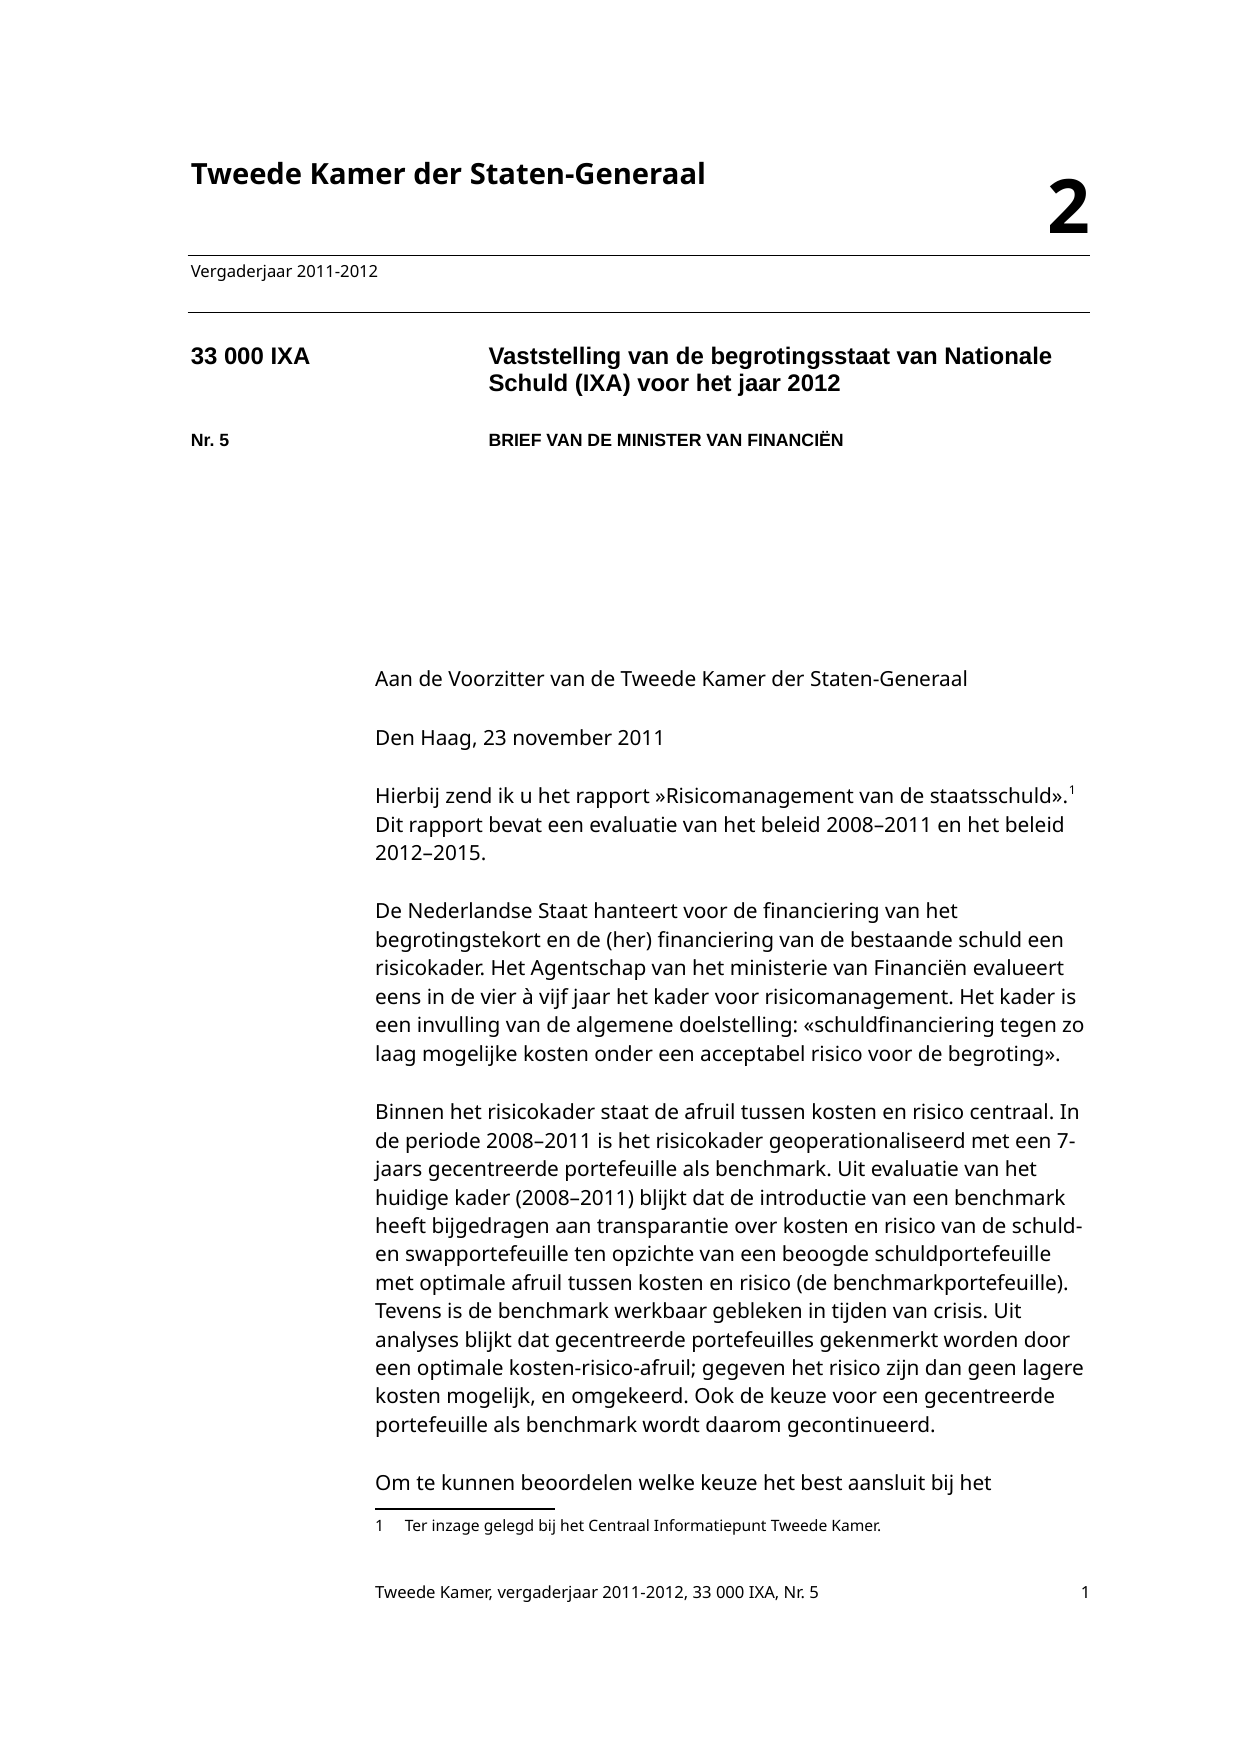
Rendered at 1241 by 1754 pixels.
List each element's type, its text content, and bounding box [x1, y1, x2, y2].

text Aan de Voorzitter van de Tweede Kamer der Staten-Generaal [375, 664, 1090, 693]
text De Nederlandse Staat hanteert voor de financiering van het begrotingstekort en de (her) financiering van de bestaande schuld een risicokader. Het Agentschap van het ministerie van Financiën evalueert eens in de vier à vijf jaar het kader voor risicomanagement. Het kader is een invulling van de algemene doelstelling: «schuldfinanciering tegen zo laag mogelijke kosten onder een acceptabel risico voor de begroting». [375, 897, 1090, 1067]
table_cell BRIEF VAN DE MINISTER VAN FINANCIËN [485, 427, 1090, 546]
table_cell 33 000 IXA [188, 339, 485, 427]
text Om te kunnen beoordelen welke keuze het best aansluit bij het [375, 1468, 1090, 1497]
text Dit rapport bevat een evaluatie van het beleid 2008–2011 en het beleid 2012–2015. [375, 810, 1090, 867]
table_cell [188, 313, 485, 339]
text Binnen het risicokader staat de afruil tussen kosten en risico centraal. In de periode 2008–2011 is het risicokader geoperationaliseerd met een 7-jaars gecentreerde portefeuille als benchmark. Uit evaluatie van het huidige kader (2008–2011) blijkt dat de introductie van een benchmark heeft bijgedragen aan transparantie over kosten en risico van de schuld- en swapportefeuille ten opzichte van een beoogde schuldportefeuille met optimale afruil tussen kosten en risico (de benchmarkportefeuille). Tevens is de benchmark werkbaar gebleken in tijden van crisis. Uit analyses blijkt dat gecentreerde portefeuilles gekenmerkt worden door een optimale kosten-risico-afruil; gegeven het risico zijn dan geen lagere kosten mogelijk, en omgekeerd. Ook de keuze voor een gecentreerde portefeuille als benchmark wordt daarom gecontinueerd. [375, 1097, 1090, 1438]
text Ter inzage gelegd bij het Centraal Informatiepunt Tweede Kamer. [375, 1508, 1090, 1536]
table_cell Nr. 5 [188, 427, 485, 546]
text Hierbij zend ik u het rapport »Risicomanagement van de staatsschuld». [375, 781, 1090, 810]
table_cell Vaststelling van de begrotingsstaat van Nationale Schuld (IXA) voor het jaar 2012 [485, 339, 1090, 427]
table_header 2 [910, 150, 1090, 255]
table_cell [485, 256, 1090, 312]
table_header Tweede Kamer der Staten-Generaal [188, 150, 909, 255]
table_cell Vergaderjaar 2011-2012 [188, 256, 485, 312]
text Den Haag, 23 november 2011 [375, 723, 1090, 751]
table_cell [485, 313, 1090, 339]
